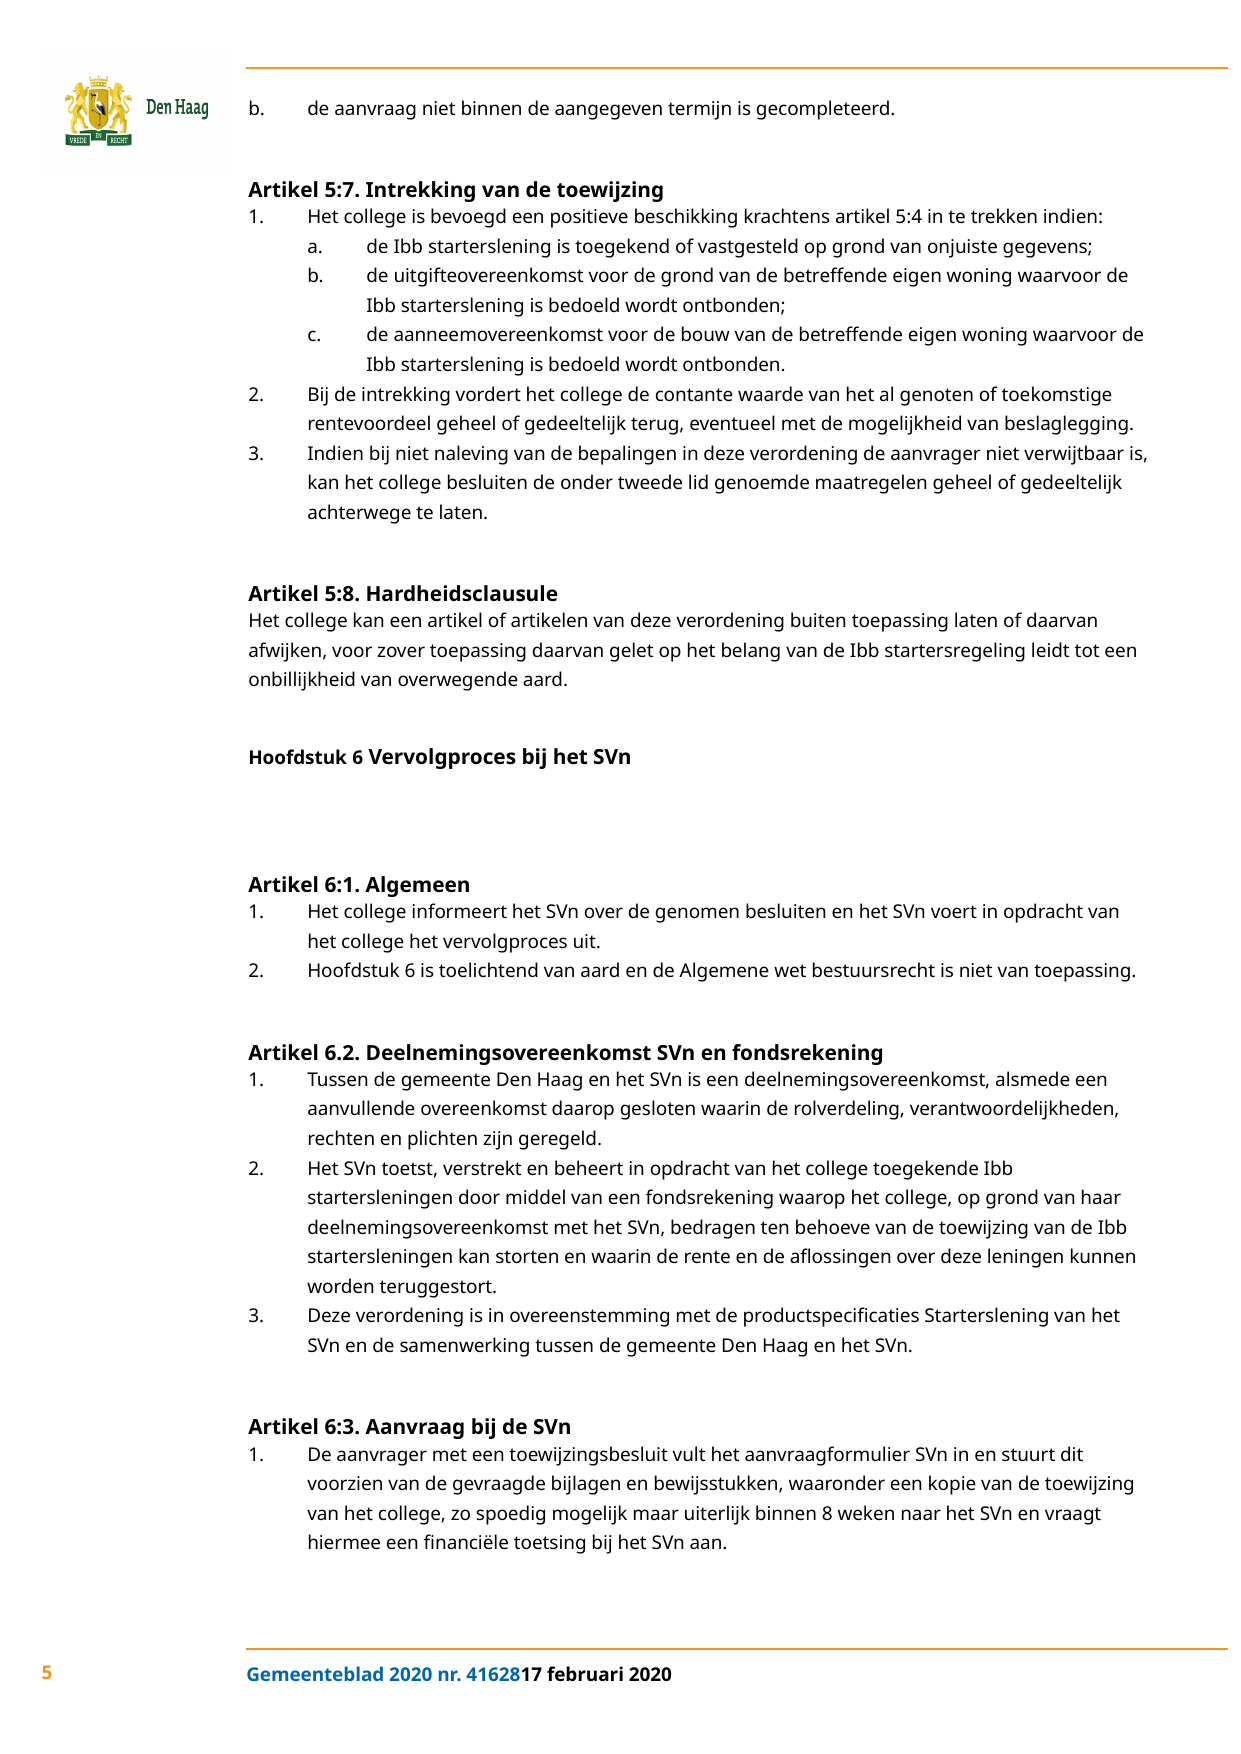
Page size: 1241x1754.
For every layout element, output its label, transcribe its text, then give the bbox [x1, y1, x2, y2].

list Deze verordening is in overeenstemming met de productspecificaties Starterslening van het SVn en de samenwerking tussen de gemeente Den Haag en het SVn. [248, 1303, 1152, 1358]
text Artikel 6.2. Deelnemingsovereenkomst SVn en fondsrekening [248, 1038, 1152, 1066]
text Artikel 5:7. Intrekking van de toewijzing [248, 175, 1152, 203]
text Het college kan een artikel of artikelen van deze verordening buiten toepassing laten of daarvan afwijken, voor zover toepassing daarvan gelet op het belang van de Ibb startersregeling leidt tot een onbillijkheid van overwegende aard. [248, 607, 1152, 692]
list Het SVn toetst, verstrekt en beheert in opdracht van het college toegekende Ibb startersleningen door middel van een fondsrekening waarop het college, op grond van haar deelnemingsovereenkomst met het SVn, bedragen ten behoeve van de toewijzing van de Ibb startersleningen kan storten en waarin de rente en de aflossingen over deze leningen kunnen worden teruggestort. [248, 1155, 1152, 1299]
list Tussen de gemeente Den Haag en het SVn is een deelnemingsovereenkomst, alsmede een aanvullende overeenkomst daarop gesloten waarin de rolverdeling, verantwoordelijkheden, rechten en plichten zijn geregeld. [248, 1066, 1152, 1151]
list Bij de intrekking vordert het college de contante waarde van het al genoten of toekomstige rentevoordeel geheel of gedeeltelijk terug, eventueel met de mogelijkheid van beslaglegging. [248, 381, 1152, 436]
text Artikel 5:8. Hardheidsclausule [248, 579, 1152, 607]
text Artikel 6:3. Aanvraag bij de SVn [248, 1412, 1152, 1441]
list de uitgifteovereenkomst voor de grond van de betreffende eigen woning waarvoor de Ibb starterslening is bedoeld wordt ontbonden; [307, 262, 1152, 318]
list Hoofdstuk 6 is toelichtend van aard en de Algemene wet bestuursrecht is niet van toepassing. [248, 958, 1152, 983]
list Het college is bevoegd een positieve beschikking krachtens artikel 5:4 in te trekken indien: [248, 203, 1152, 229]
list Het college informeert het SVn over de genomen besluiten en het SVn voert in opdracht van het college het vervolgproces uit. [248, 898, 1152, 954]
list Indien bij niet naleving van de bepalingen in deze verordening de aanvrager niet verwijtbaar is, kan het college besluiten de onder tweede lid genoemde maatregelen geheel of gedeeltelijk achterwege te laten. [248, 440, 1152, 525]
text Artikel 6:1. Algemeen [248, 870, 1152, 898]
list de Ibb starterslening is toegekend of vastgesteld op grond van onjuiste gegevens; [307, 233, 1152, 258]
list de aanvraag niet binnen de aangegeven termijn is gecompleteerd. [248, 95, 1152, 121]
list de aanneemovereenkomst voor de bouw van de betreffende eigen woning waarvoor de Ibb starterslening is bedoeld wordt ontbonden. [307, 322, 1152, 377]
list De aanvrager met een toewijzingsbesluit vult het aanvraagformulier SVn in en stuurt dit voorzien van de gevraagde bijlagen en bewijsstukken, waaronder een kopie van de toewijzing van het college, zo spoedig mogelijk maar uiterlijk binnen 8 weken naar het SVn en vraagt hiermee een financiële toetsing bij het SVn aan. [248, 1441, 1152, 1555]
picture [41, 47, 231, 172]
text Hoofdstuk 6 Vervolgproces bij het SVn [248, 742, 1152, 770]
